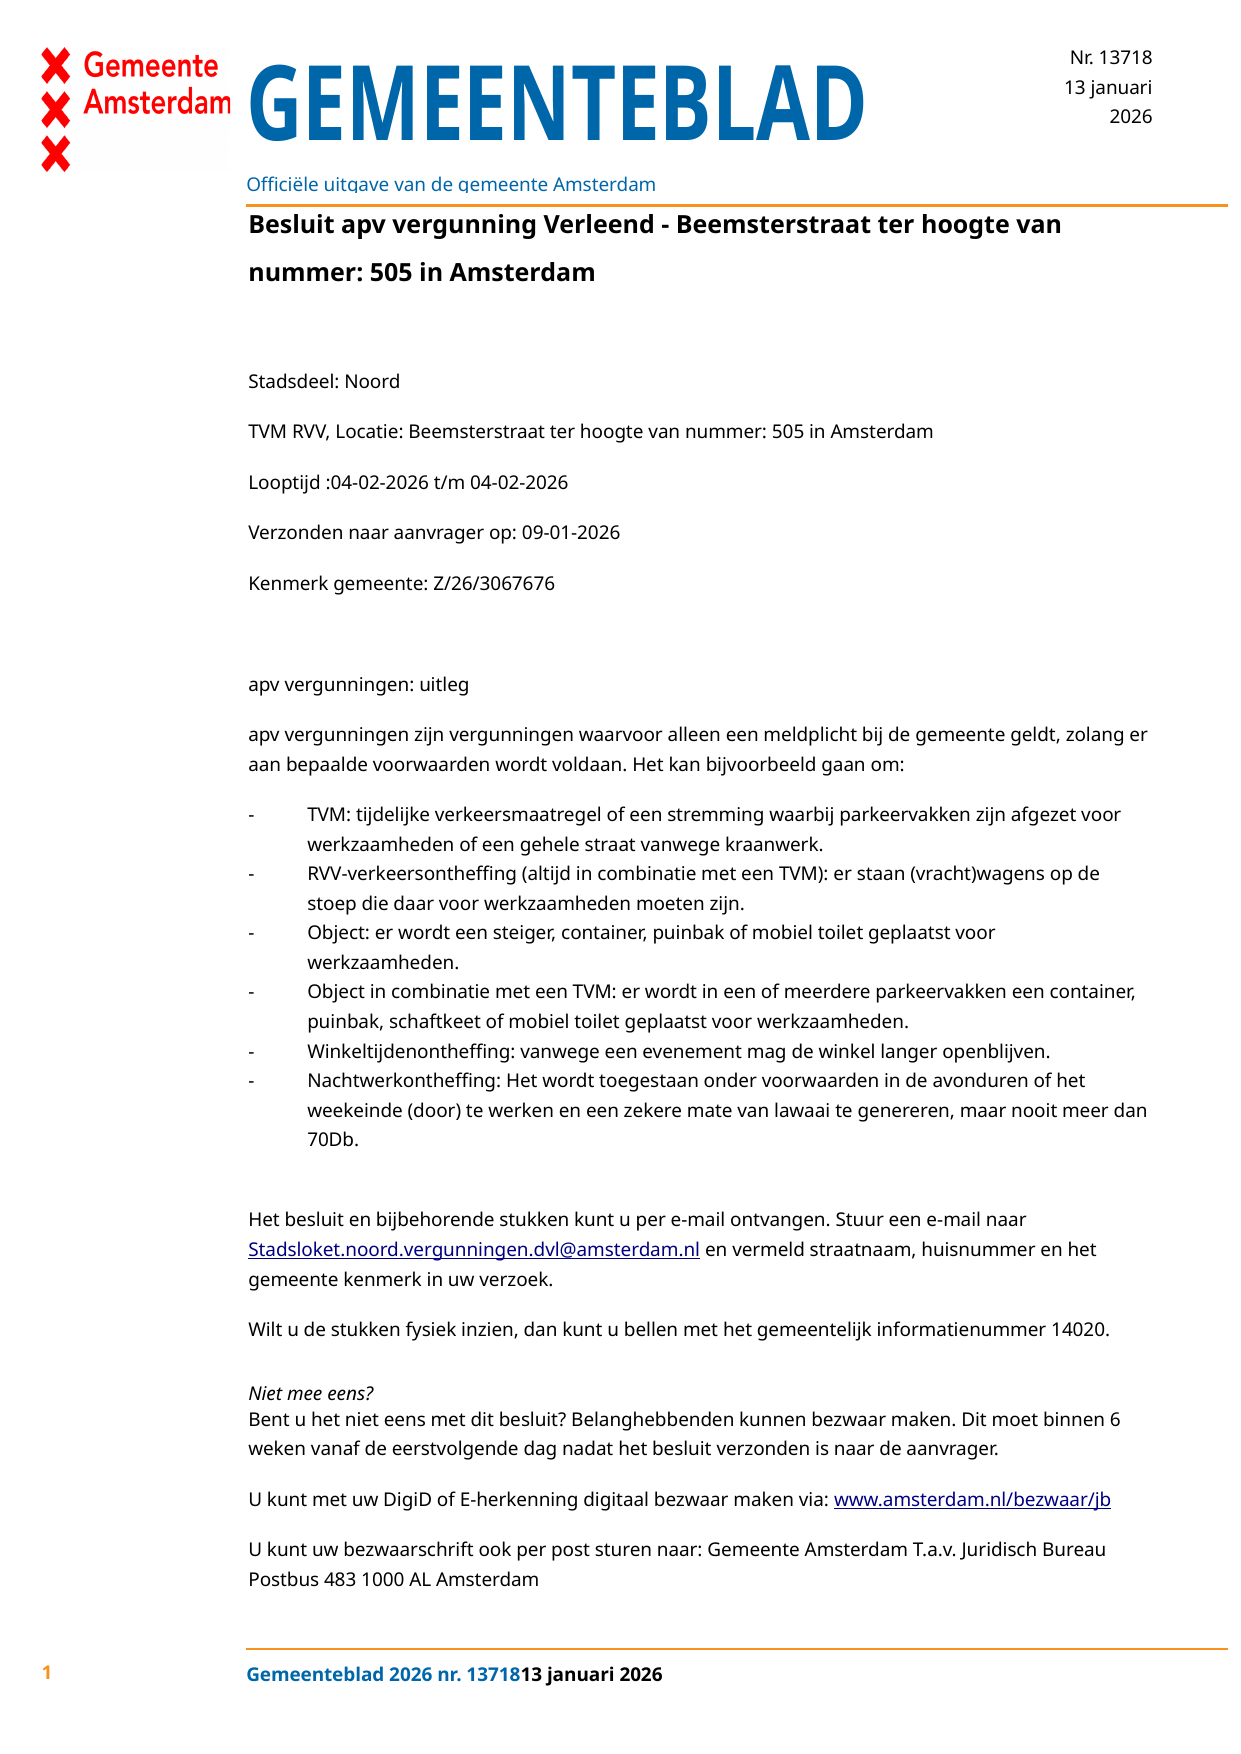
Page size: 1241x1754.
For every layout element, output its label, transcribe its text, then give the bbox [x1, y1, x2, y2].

text Looptijd :04-02-2026 t/m 04-02-2026 [248, 469, 1152, 495]
text apv vergunningen zijn vergunningen waarvoor alleen een meldplicht bij de gemeente geldt, zolang er aan bepaalde voorwaarden wordt voldaan. Het kan bijvoorbeeld gaan om: [248, 721, 1152, 777]
text Bent u het niet eens met dit besluit? Belanghebbenden kunnen bezwaar maken. Dit moet binnen 6 weken vanaf de eerstvolgende dag nadat het besluit verzonden is naar de aanvrager. [248, 1406, 1152, 1461]
text Stadsdeel: Noord [248, 368, 1152, 394]
text U kunt met uw DigiD of E-herkenning digitaal bezwaar maken via: www.amsterdam.nl/bezwaar/jb [248, 1486, 1152, 1512]
text Wilt u de stukken fysiek inzien, dan kunt u bellen met het gemeentelijk informatienummer 14020. [248, 1316, 1152, 1342]
list TVM: tijdelijke verkeersmaatregel of een stremming waarbij parkeervakken zijn afgezet voor werkzaamheden of een gehele straat vanwege kraanwerk. [248, 801, 1152, 857]
list Nachtwerkontheffing: Het wordt toegestaan onder voorwaarden in de avonduren of het weekeinde (door) te werken en een zekere mate van lawaai te genereren, maar nooit meer dan 70Db. [248, 1067, 1152, 1152]
text Besluit apv vergunning Verleend - Beemsterstraat ter hoogte van nummer: 505 in Amsterdam [248, 207, 1152, 288]
list Winkeltijdenontheffing: vanwege een evenement mag de winkel langer openblijven. [248, 1038, 1152, 1064]
text U kunt uw bezwaarschrift ook per post sturen naar: Gemeente Amsterdam T.a.v. Juridisch Bureau Postbus 483 1000 AL Amsterdam [248, 1536, 1152, 1592]
picture [41, 47, 231, 172]
text apv vergunningen: uitleg [248, 671, 1152, 697]
list Object: er wordt een steiger, container, puinbak of mobiel toilet geplaatst voor werkzaamheden. [248, 919, 1152, 975]
text TVM RVV, Locatie: Beemsterstraat ter hoogte van nummer: 505 in Amsterdam [248, 419, 1152, 444]
list RVV-verkeersontheffing (altijd in combinatie met een TVM): er staan (vracht)wagens op de stoep die daar voor werkzaamheden moeten zijn. [248, 860, 1152, 916]
text Niet mee eens? [248, 1380, 1152, 1406]
text Kenmerk gemeente: Z/26/3067676 [248, 570, 1152, 596]
text Verzonden naar aanvrager op: 09-01-2026 [248, 519, 1152, 545]
text Het besluit en bijbehorende stukken kunt u per e-mail ontvangen. Stuur een e-mail naar Stadsloket.noord.vergunningen.dvl@amsterdam.nl en vermeld straatnaam, huisnummer en het gemeente kenmerk in uw verzoek. [248, 1207, 1152, 1292]
list Object in combinatie met een TVM: er wordt in een of meerdere parkeervakken een container, puinbak, schaftkeet of mobiel toilet geplaatst voor werkzaamheden. [248, 979, 1152, 1034]
